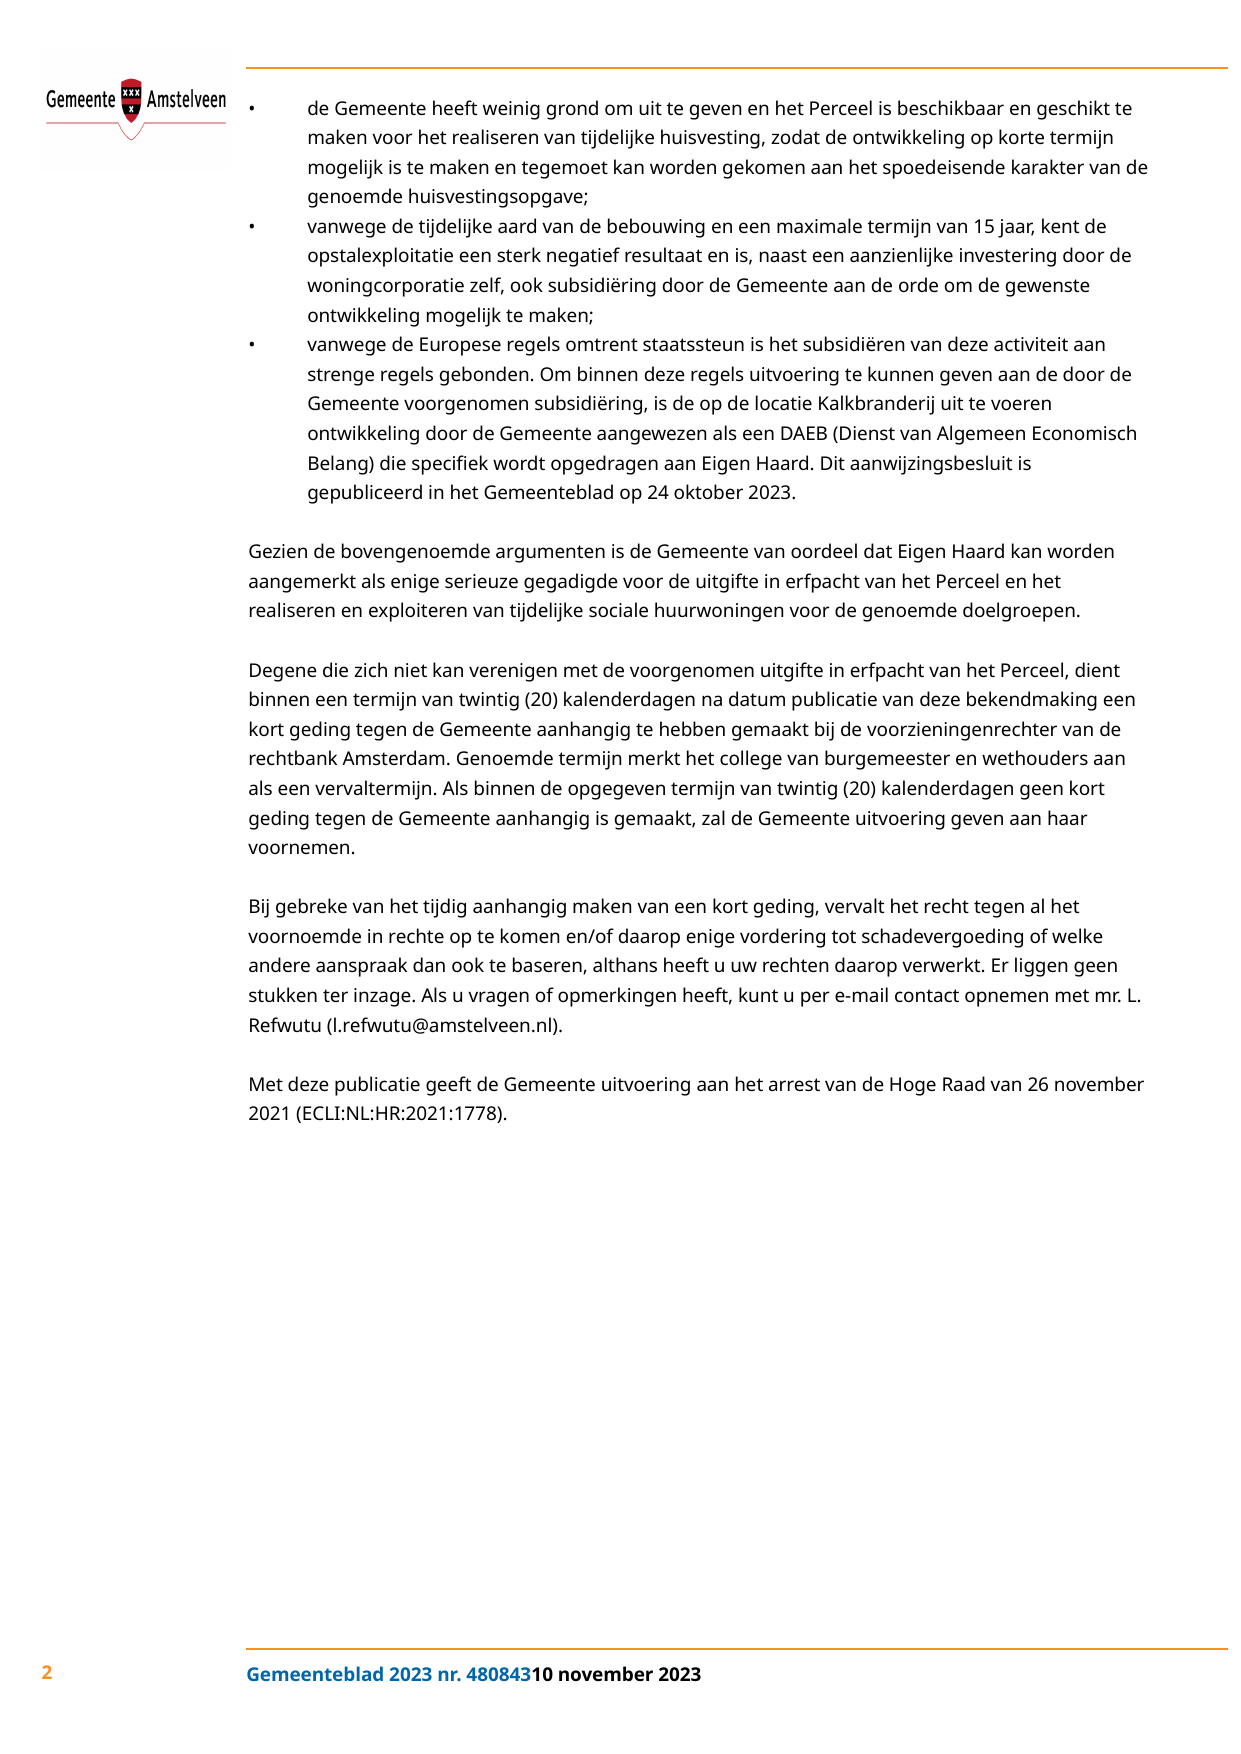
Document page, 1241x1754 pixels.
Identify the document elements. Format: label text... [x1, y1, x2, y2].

text Bij gebreke van het tijdig aanhangig maken van een kort geding, vervalt het recht tegen al het voornoemde in rechte op te komen en/of daarop enige vordering tot schadevergoeding of welke andere aanspraak dan ook te baseren, althans heeft u uw rechten daarop verwerkt. Er liggen geen stukken ter inzage. Als u vragen of opmerkingen heeft, kunt u per e-mail contact opnemen met mr. L. Refwutu (l.refwutu@amstelveen.nl). [248, 893, 1152, 1038]
picture [41, 47, 231, 172]
list de Gemeente heeft weinig grond om uit te geven en het Perceel is beschikbaar en geschikt te maken voor het realiseren van tijdelijke huisvesting, zodat de ontwikkeling op korte termijn mogelijk is te maken en tegemoet kan worden gekomen aan het spoedeisende karakter van de genoemde huisvestingsopgave; [248, 95, 1152, 209]
text Degene die zich niet kan verenigen met de voorgenomen uitgifte in erfpacht van het Perceel, dient binnen een termijn van twintig (20) kalenderdagen na datum publicatie van deze bekendmaking een kort geding tegen de Gemeente aanhangig te hebben gemaakt bij de voorzieningenrechter van de rechtbank Amsterdam. Genoemde termijn merkt het college van burgemeester en wethouders aan als een vervaltermijn. Als binnen de opgegeven termijn van twintig (20) kalenderdagen geen kort geding tegen de Gemeente aanhangig is gemaakt, zal de Gemeente uitvoering geven aan haar voornemen. [248, 657, 1152, 860]
list vanwege de Europese regels omtrent staatssteun is het subsidiëren van deze activiteit aan strenge regels gebonden. Om binnen deze regels uitvoering te kunnen geven aan de door de Gemeente voorgenomen subsidiëring, is de op de locatie Kalkbranderij uit te voeren ontwikkeling door de Gemeente aangewezen als een DAEB (Dienst van Algemeen Economisch Belang) die specifiek wordt opgedragen aan Eigen Haard. Dit aanwijzingsbesluit is gepubliceerd in het Gemeenteblad op 24 oktober 2023. [248, 331, 1152, 505]
text Gezien de bovengenoemde argumenten is de Gemeente van oordeel dat Eigen Haard kan worden aangemerkt als enige serieuze gegadigde voor de uitgifte in erfpacht van het Perceel en het realiseren en exploiteren van tijdelijke sociale huurwoningen voor de genoemde doelgroepen. [248, 538, 1152, 623]
text Met deze publicatie geeft de Gemeente uitvoering aan het arrest van de Hoge Raad van 26 november 2021 (ECLI:NL:HR:2021:1778). [248, 1071, 1152, 1126]
list vanwege de tijdelijke aard van de bebouwing en een maximale termijn van 15 jaar, kent de opstalexploitatie een sterk negatief resultaat en is, naast een aanzienlijke investering door de woningcorporatie zelf, ook subsidiëring door de Gemeente aan de orde om de gewenste ontwikkeling mogelijk te maken; [248, 213, 1152, 328]
